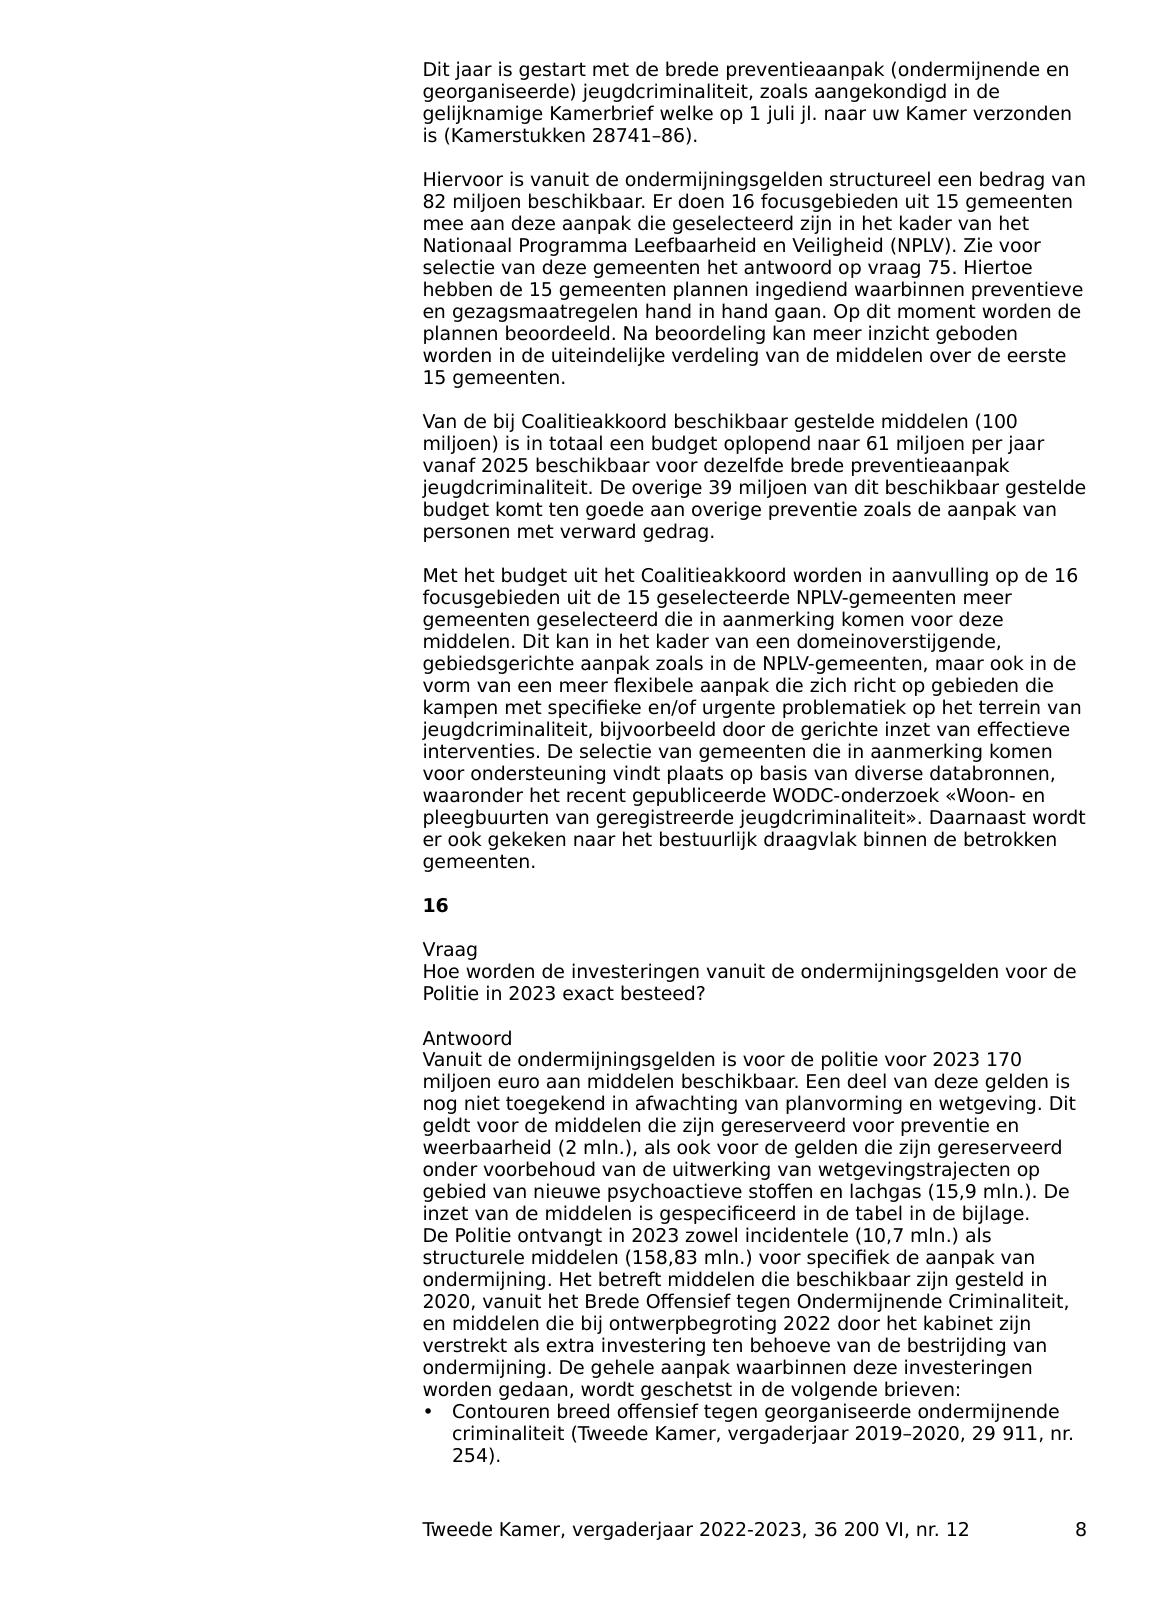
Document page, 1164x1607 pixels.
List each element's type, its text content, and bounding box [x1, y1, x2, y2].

text Hiervoor is vanuit de ondermijningsgelden structureel een bedrag van 82 miljoen beschikbaar. Er doen 16 focusgebieden uit 15 gemeenten mee aan deze aanpak die geselecteerd zijn in het kader van het Nationaal Programma Leefbaarheid en Veiligheid (NPLV). Zie voor selectie van deze gemeenten het antwoord op vraag 75. Hiertoe hebben de 15 gemeenten plannen ingediend waarbinnen preventieve en gezagsmaatregelen hand in hand gaan. Op dit moment worden de plannen beoordeeld. Na beoordeling kan meer inzicht geboden worden in de uiteindelijke verdeling van de middelen over de eerste 15 gemeenten. [422, 169, 1087, 389]
text Antwoord [422, 1027, 1087, 1049]
text Vraag [422, 939, 1087, 961]
text De Politie ontvangt in 2023 zowel incidentele (10,7 mln.) als structurele middelen (158,83 mln.) voor specifiek de aanpak van ondermijning. Het betreft middelen die beschikbaar zijn gesteld in 2020, vanuit het Brede Offensief tegen Ondermijnende Criminaliteit, en middelen die bij ontwerpbegroting 2022 door het kabinet zijn verstrekt als extra investering ten behoeve van de bestrijding van ondermijning. De gehele aanpak waarbinnen deze investeringen worden gedaan, wordt geschetst in de volgende brieven: [422, 1225, 1087, 1401]
subtitle 16 [422, 895, 1087, 917]
text Dit jaar is gestart met de brede preventieaanpak (ondermijnende en georganiseerde) jeugdcriminaliteit, zoals aangekondigd in de gelijknamige Kamerbrief welke op 1 juli jl. naar uw Kamer verzonden is (Kamerstukken 28741–86). [422, 59, 1087, 147]
text Van de bij Coalitieakkoord beschikbaar gestelde middelen (100 miljoen) is in totaal een budget oplopend naar 61 miljoen per jaar vanaf 2025 beschikbaar voor dezelfde brede preventieaanpak jeugdcriminaliteit. De overige 39 miljoen van dit beschikbaar gestelde budget komt ten goede aan overige preventie zoals de aanpak van personen met verward gedrag. [422, 411, 1087, 543]
text Hoe worden de investeringen vanuit de ondermijningsgelden voor de Politie in 2023 exact besteed? [422, 961, 1087, 1005]
text Vanuit de ondermijningsgelden is voor de politie voor 2023 170 miljoen euro aan middelen beschikbaar. Een deel van deze gelden is nog niet toegekend in afwachting van planvorming en wetgeving. Dit geldt voor de middelen die zijn gereserveerd voor preventie en weerbaarheid (2 mln.), als ook voor de gelden die zijn gereserveerd onder voorbehoud van de uitwerking van wetgevingstrajecten op gebied van nieuwe psychoactieve stoffen en lachgas (15,9 mln.). De inzet van de middelen is gespecificeerd in de tabel in de bijlage. [422, 1049, 1087, 1225]
text Met het budget uit het Coalitieakkoord worden in aanvulling op de 16 focusgebieden uit de 15 geselecteerde NPLV-gemeenten meer gemeenten geselecteerd die in aanmerking komen voor deze middelen. Dit kan in het kader van een domeinoverstijgende, gebiedsgerichte aanpak zoals in de NPLV-gemeenten, maar ook in de vorm van een meer flexibele aanpak die zich richt op gebieden die kampen met specifieke en/of urgente problematiek op het terrein van jeugdcriminaliteit, bijvoorbeeld door de gerichte inzet van effectieve interventies. De selectie van gemeenten die in aanmerking komen voor ondersteuning vindt plaats op basis van diverse databronnen, waaronder het recent gepubliceerde WODC-onderzoek «Woon- en pleegbuurten van geregistreerde jeugdcriminaliteit». Daarnaast wordt er ook gekeken naar het bestuurlijk draagvlak binnen de betrokken gemeenten. [422, 565, 1087, 873]
text • Contouren breed offensief tegen georganiseerde ondermijnende criminaliteit (Tweede Kamer, vergaderjaar 2019–2020, 29 911, nr. 254). [422, 1401, 1087, 1467]
